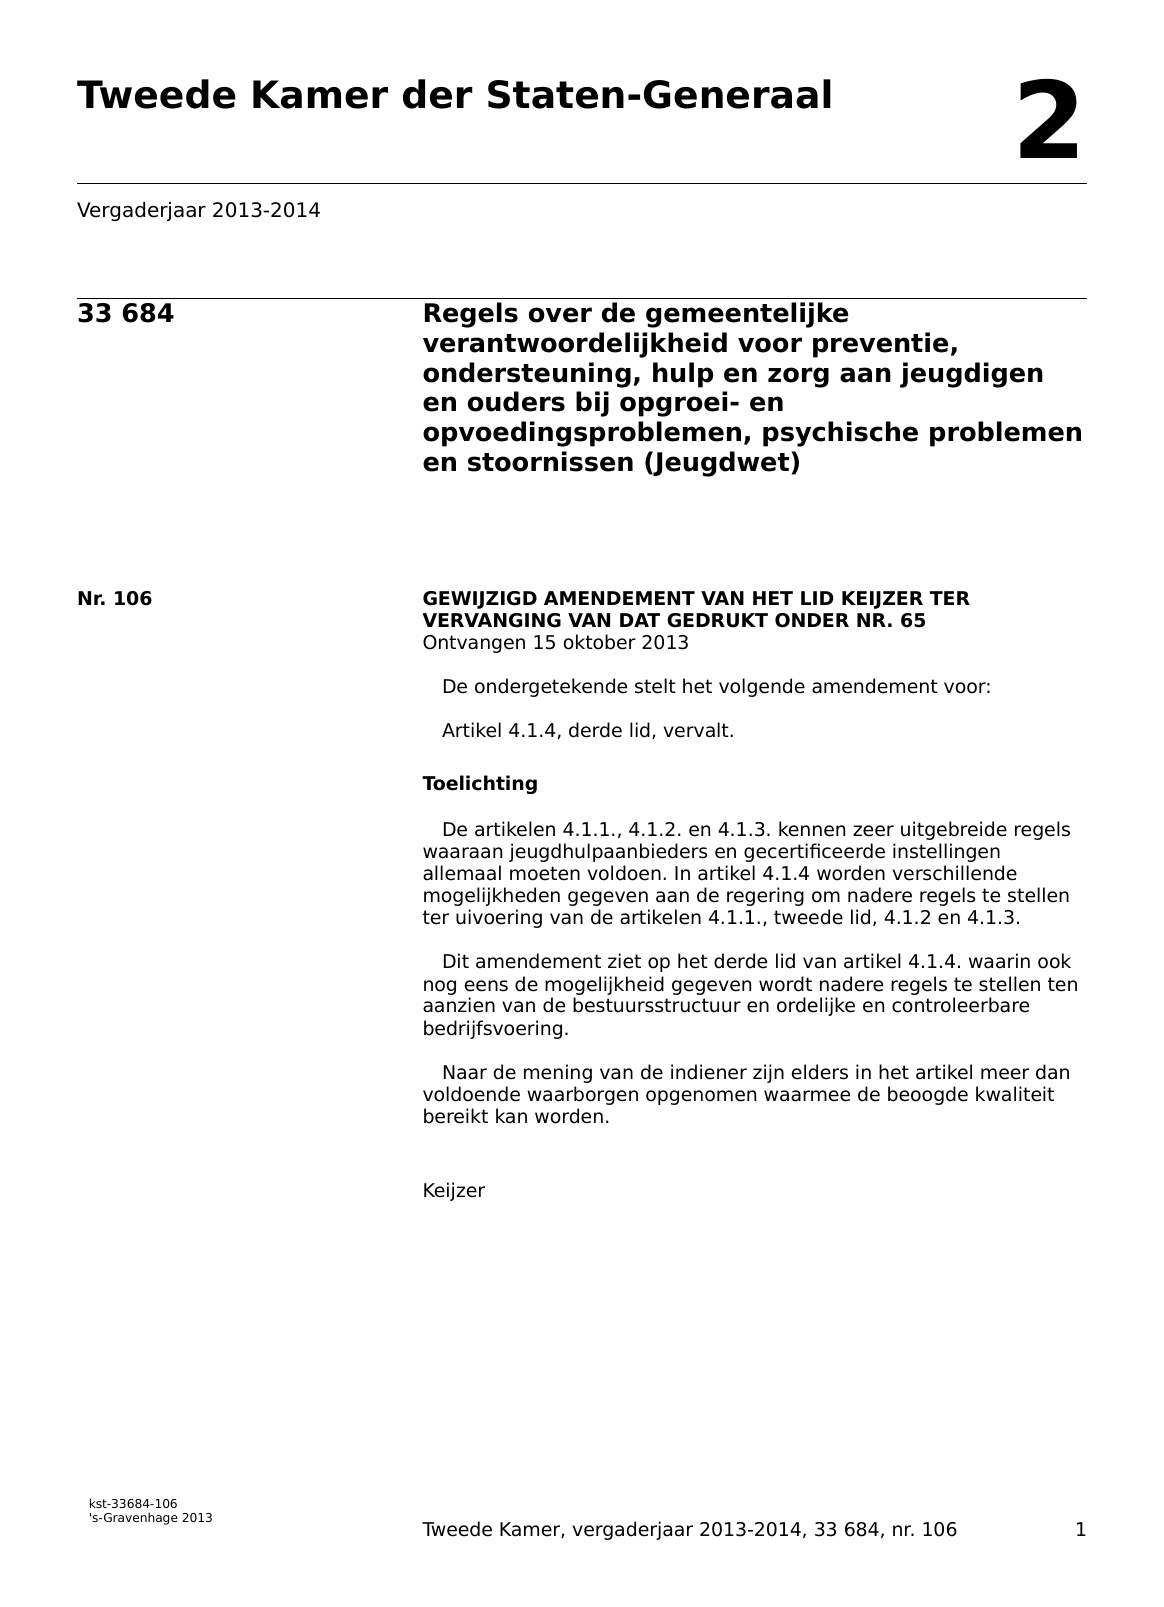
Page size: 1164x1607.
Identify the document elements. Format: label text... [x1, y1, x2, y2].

table_header Tweede Kamer der Staten-Generaal [77, 59, 886, 183]
subtitle 33 684 Regels over de gemeentelijke verantwoordelijkheid voor preventie, ondersteuning, hulp en zorg aan jeugdigen en ouders bij opgroei- en opvoedingsproblemen, psychische problemen en stoornissen (Jeugdwet) [77, 299, 1087, 477]
text De artikelen 4.1.1., 4.1.2. en 4.1.3. kennen zeer uitgebreide regels waaraan jeugdhulpaanbieders en gecertificeerde instellingen allemaal moeten voldoen. In artikel 4.1.4 worden verschillende mogelijkheden gegeven aan de regering om nadere regels te stellen ter uivoering van de artikelen 4.1.1., tweede lid, 4.1.2 en 4.1.3. [422, 819, 1087, 929]
subtitle Toelichting [422, 772, 1087, 794]
text Keijzer [422, 1157, 1087, 1201]
text Ontvangen 15 oktober 2013 [422, 632, 1087, 654]
table_cell Vergaderjaar 2013-2014 [77, 184, 1087, 298]
text De ondergetekende stelt het volgende amendement voor: [422, 676, 1087, 698]
subtitle Nr. 106 GEWIJZIGD AMENDEMENT VAN HET LID KEIJZER TER VERVANGING VAN DAT GEDRUKT ONDER NR. 65 [77, 588, 1087, 632]
table_header 2 [886, 59, 1087, 183]
text Dit amendement ziet op het derde lid van artikel 4.1.4. waarin ook nog eens de mogelijkheid gegeven wordt nadere regels te stellen ten aanzien van de bestuursstructuur en ordelijke en controleerbare bedrijfsvoering. [422, 951, 1087, 1039]
text kst-33684-106 [88, 1497, 323, 1511]
text Artikel 4.1.4, derde lid, vervalt. [422, 720, 1087, 742]
text Naar de mening van de indiener zijn elders in het artikel meer dan voldoende waarborgen opgenomen waarmee de beoogde kwaliteit bereikt kan worden. [422, 1062, 1087, 1127]
text 's-Gravenhage 2013 [88, 1511, 323, 1525]
